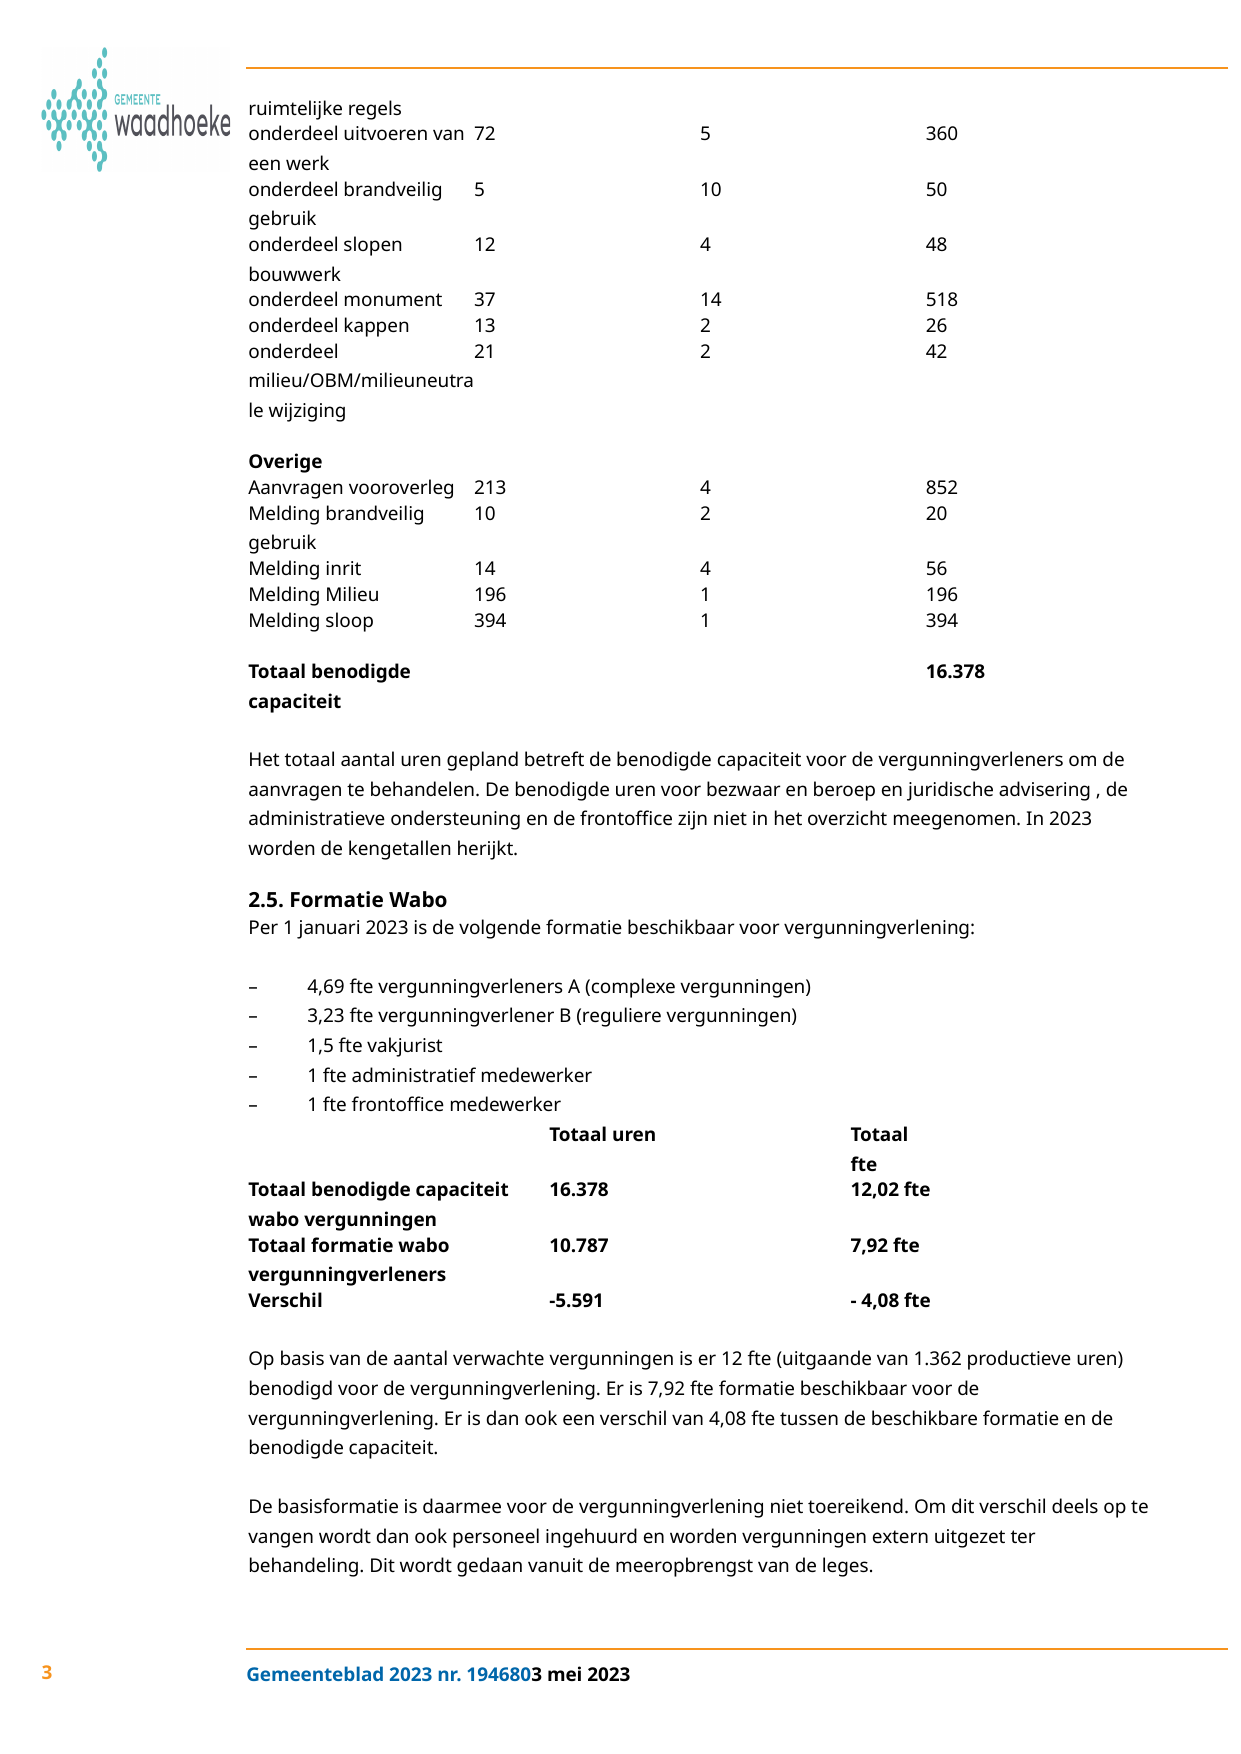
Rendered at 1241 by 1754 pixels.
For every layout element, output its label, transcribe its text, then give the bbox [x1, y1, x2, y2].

table_cell Totaal formatie wabo vergunningverleners [248, 1232, 549, 1287]
table_cell [474, 423, 700, 448]
table_cell [926, 95, 1152, 121]
table_cell 50 [926, 176, 1152, 231]
table_header Totaal uren [549, 1121, 850, 1176]
table_cell 14 [700, 286, 926, 312]
table_cell 10.787 [549, 1232, 850, 1287]
table_cell 5 [474, 176, 700, 231]
table_cell 4 [700, 474, 926, 500]
table_cell Melding sloop [248, 607, 474, 632]
table_cell 1 [700, 581, 926, 607]
table_cell 42 [926, 338, 1152, 423]
list 1 fte administratief medewerker [248, 1062, 1152, 1088]
picture [41, 47, 231, 172]
table_cell 852 [926, 474, 1152, 500]
table_cell 20 [926, 500, 1152, 555]
table_header [248, 1121, 549, 1176]
table_cell 4 [700, 231, 926, 286]
table_cell onderdeel monument [248, 286, 474, 312]
text Per 1 januari 2023 is de volgende formatie beschikbaar voor vergunningverlening: [248, 914, 1152, 940]
table_cell [474, 658, 700, 713]
table_cell 12,02 fte [850, 1176, 1152, 1232]
table_cell [474, 633, 700, 658]
table_cell 16.378 [926, 658, 1152, 713]
table_cell 5 [700, 121, 926, 176]
table_cell 12 [474, 231, 700, 286]
table_cell onderdeel milieu/OBM/milieuneutrale wijziging [248, 338, 474, 423]
text Het totaal aantal uren gepland betreft de benodigde capaciteit voor de vergunningverleners om de aanvragen te behandelen. De benodigde uren voor bezwaar en beroep en juridische advisering , de administratieve ondersteuning en de frontoffice zijn niet in het overzicht meegenomen. In 2023 worden de kengetallen herijkt. [248, 746, 1152, 861]
table_cell 14 [474, 555, 700, 581]
table_cell 2 [700, 312, 926, 338]
table_cell onderdeel slopen bouwwerk [248, 231, 474, 286]
table_cell [248, 633, 474, 658]
table_cell Melding inrit [248, 555, 474, 581]
table_cell 48 [926, 231, 1152, 286]
table_cell 2 [700, 500, 926, 555]
table_cell 37 [474, 286, 700, 312]
table_cell Aanvragen vooroverleg [248, 474, 474, 500]
table_header Totaal fte [850, 1121, 1152, 1176]
table_cell Overige [248, 449, 474, 474]
table_cell 394 [474, 607, 700, 632]
table_cell 56 [926, 555, 1152, 581]
table_cell 26 [926, 312, 1152, 338]
table_cell [474, 95, 700, 121]
table_cell 196 [474, 581, 700, 607]
text Op basis van de aantal verwachte vergunningen is er 12 fte (uitgaande van 1.362 productieve uren) benodigd voor de vergunningverlening. Er is 7,92 fte formatie beschikbaar voor de vergunningverlening. Er is dan ook een verschil van 4,08 fte tussen de beschikbare formatie en de benodigde capaciteit. [248, 1346, 1152, 1460]
table_cell [700, 658, 926, 713]
table_cell onderdeel brandveilig gebruik [248, 176, 474, 231]
table_cell 360 [926, 121, 1152, 176]
table_cell 213 [474, 474, 700, 500]
table_cell 13 [474, 312, 700, 338]
table_cell 1 [700, 607, 926, 632]
table_cell 16.378 [549, 1176, 850, 1232]
table_cell 21 [474, 338, 700, 423]
table_cell 7,92 fte [850, 1232, 1152, 1287]
table_cell [474, 449, 700, 474]
text De basisformatie is daarmee voor de vergunningverlening niet toereikend. Om dit verschil deels op te vangen wordt dan ook personeel ingehuurd en worden vergunningen extern uitgezet ter behandeling. Dit wordt gedaan vanuit de meeropbrengst van de leges. [248, 1493, 1152, 1578]
table_cell 10 [700, 176, 926, 231]
table_cell [700, 449, 926, 474]
table_cell 518 [926, 286, 1152, 312]
table_cell -5.591 [549, 1287, 850, 1313]
text 2.5. Formatie Wabo [248, 886, 1152, 914]
list 1 fte frontoffice medewerker [248, 1091, 1152, 1117]
table_cell 394 [926, 607, 1152, 632]
table_cell Melding Milieu [248, 581, 474, 607]
table_cell Totaal benodigde capaciteit [248, 658, 474, 713]
table_cell [926, 633, 1152, 658]
table_cell ruimtelijke regels [248, 95, 474, 121]
list 1,5 fte vakjurist [248, 1032, 1152, 1058]
table_cell 10 [474, 500, 700, 555]
list 3,23 fte vergunningverlener B (reguliere vergunningen) [248, 1003, 1152, 1028]
table_cell [248, 423, 474, 448]
table_cell onderdeel kappen [248, 312, 474, 338]
table_cell [700, 423, 926, 448]
table_cell Melding brandveilig gebruik [248, 500, 474, 555]
table_cell Verschil [248, 1287, 549, 1313]
table_cell [926, 423, 1152, 448]
table_cell [700, 633, 926, 658]
table_cell 2 [700, 338, 926, 423]
list 4,69 fte vergunningverleners A (complexe vergunningen) [248, 973, 1152, 999]
table_cell Totaal benodigde capaciteit wabo vergunningen [248, 1176, 549, 1232]
table_cell [700, 95, 926, 121]
table_cell [926, 449, 1152, 474]
table_cell 196 [926, 581, 1152, 607]
table_cell - 4,08 fte [850, 1287, 1152, 1313]
table_cell onderdeel uitvoeren van een werk [248, 121, 474, 176]
table_cell 72 [474, 121, 700, 176]
table_cell 4 [700, 555, 926, 581]
